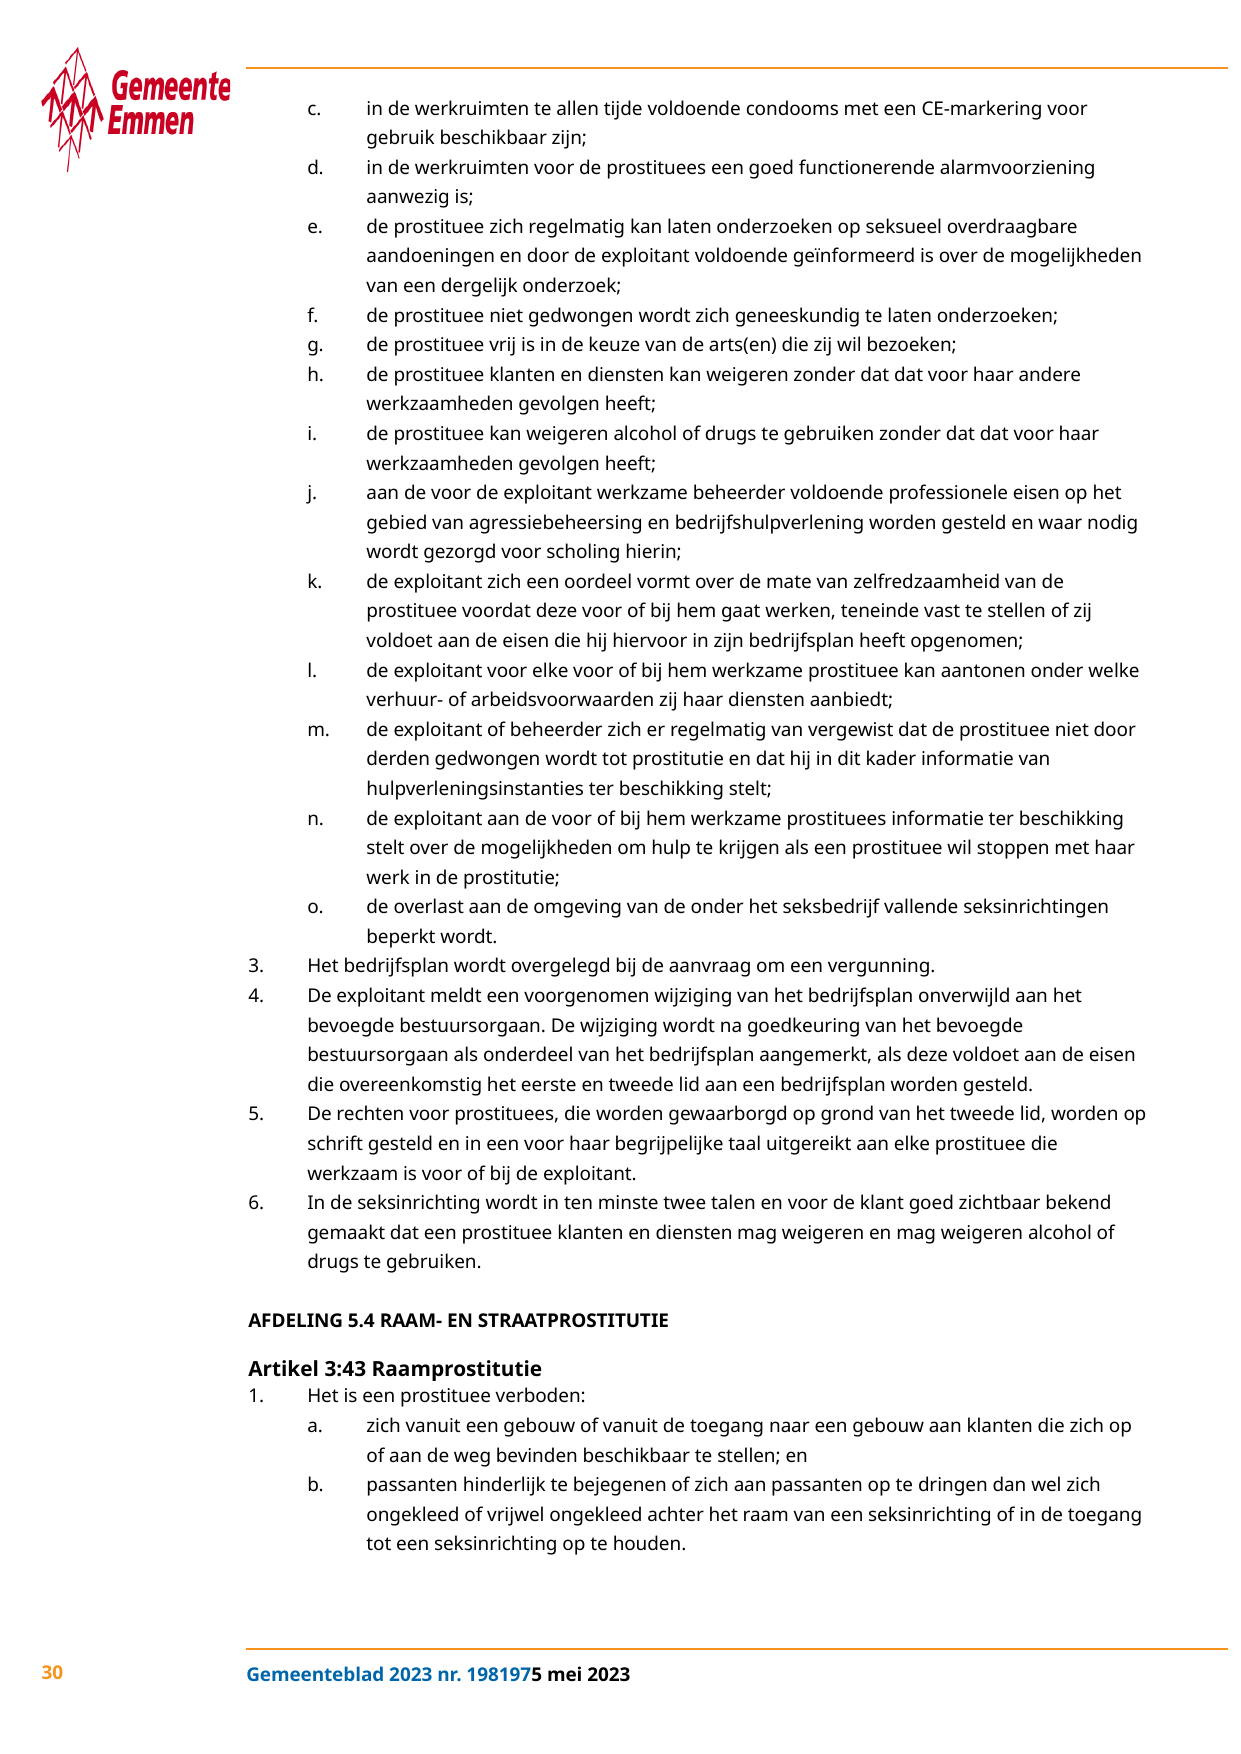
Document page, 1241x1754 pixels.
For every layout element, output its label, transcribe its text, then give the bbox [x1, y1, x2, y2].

list passanten hinderlijk te bejegenen of zich aan passanten op te dringen dan wel zich ongekleed of vrijwel ongekleed achter het raam van een seksinrichting of in de toegang tot een seksinrichting op te houden. [307, 1471, 1152, 1556]
list De exploitant meldt een voorgenomen wijziging van het bedrijfsplan onverwijld aan het bevoegde bestuursorgaan. De wijziging wordt na goedkeuring van het bevoegde bestuursorgaan als onderdeel van het bedrijfsplan aangemerkt, als deze voldoet aan de eisen die overeenkomstig het eerste en tweede lid aan een bedrijfsplan worden gesteld. [248, 982, 1152, 1097]
list de exploitant of beheerder zich er regelmatig van vergewist dat de prostituee niet door derden gedwongen wordt tot prostitutie en dat hij in dit kader informatie van hulpverleningsinstanties ter beschikking stelt; [307, 716, 1152, 801]
list de prostituee klanten en diensten kan weigeren zonder dat dat voor haar andere werkzaamheden gevolgen heeft; [307, 361, 1152, 416]
text AFDELING 5.4 RAAM- EN STRAATPROSTITUTIE [248, 1308, 1152, 1333]
list de prostituee vrij is in de keuze van de arts(en) die zij wil bezoeken; [307, 331, 1152, 357]
list zich vanuit een gebouw of vanuit de toegang naar een gebouw aan klanten die zich op of aan de weg bevinden beschikbaar te stellen; en [307, 1412, 1152, 1468]
list de prostituee zich regelmatig kan laten onderzoeken op seksueel overdraagbare aandoeningen en door de exploitant voldoende geïnformeerd is over de mogelijkheden van een dergelijk onderzoek; [307, 213, 1152, 298]
text Artikel 3:43 Raamprostitutie [248, 1354, 1152, 1383]
list de exploitant zich een oordeel vormt over de mate van zelfredzaamheid van de prostituee voordat deze voor of bij hem gaat werken, teneinde vast te stellen of zij voldoet aan de eisen die hij hiervoor in zijn bedrijfsplan heeft opgenomen; [307, 568, 1152, 653]
list de prostituee niet gedwongen wordt zich geneeskundig te laten onderzoeken; [307, 302, 1152, 328]
list de overlast aan de omgeving van de onder het seksbedrijf vallende seksinrichtingen beperkt wordt. [307, 893, 1152, 949]
list de exploitant voor elke voor of bij hem werkzame prostituee kan aantonen onder welke verhuur- of arbeidsvoorwaarden zij haar diensten aanbiedt; [307, 657, 1152, 712]
list Het is een prostituee verboden: [248, 1383, 1152, 1408]
list in de werkruimten voor de prostituees een goed functionerende alarmvoorziening aanwezig is; [307, 154, 1152, 209]
list In de seksinrichting wordt in ten minste twee talen en voor de klant goed zichtbaar bekend gemaakt dat een prostituee klanten en diensten mag weigeren en mag weigeren alcohol of drugs te gebruiken. [248, 1189, 1152, 1274]
list in de werkruimten te allen tijde voldoende condooms met een CE-markering voor gebruik beschikbaar zijn; [307, 95, 1152, 150]
list De rechten voor prostituees, die worden gewaarborgd op grond van het tweede lid, worden op schrift gesteld en in een voor haar begrijpelijke taal uitgereikt aan elke prostituee die werkzaam is voor of bij de exploitant. [248, 1101, 1152, 1186]
list Het bedrijfsplan wordt overgelegd bij de aanvraag om een vergunning. [248, 953, 1152, 978]
list de prostituee kan weigeren alcohol of drugs te gebruiken zonder dat dat voor haar werkzaamheden gevolgen heeft; [307, 420, 1152, 476]
picture [41, 47, 231, 172]
list de exploitant aan de voor of bij hem werkzame prostituees informatie ter beschikking stelt over de mogelijkheden om hulp te krijgen als een prostituee wil stoppen met haar werk in de prostitutie; [307, 805, 1152, 890]
list aan de voor de exploitant werkzame beheerder voldoende professionele eisen op het gebied van agressiebeheersing en bedrijfshulpverlening worden gesteld en waar nodig wordt gezorgd voor scholing hierin; [307, 479, 1152, 564]
